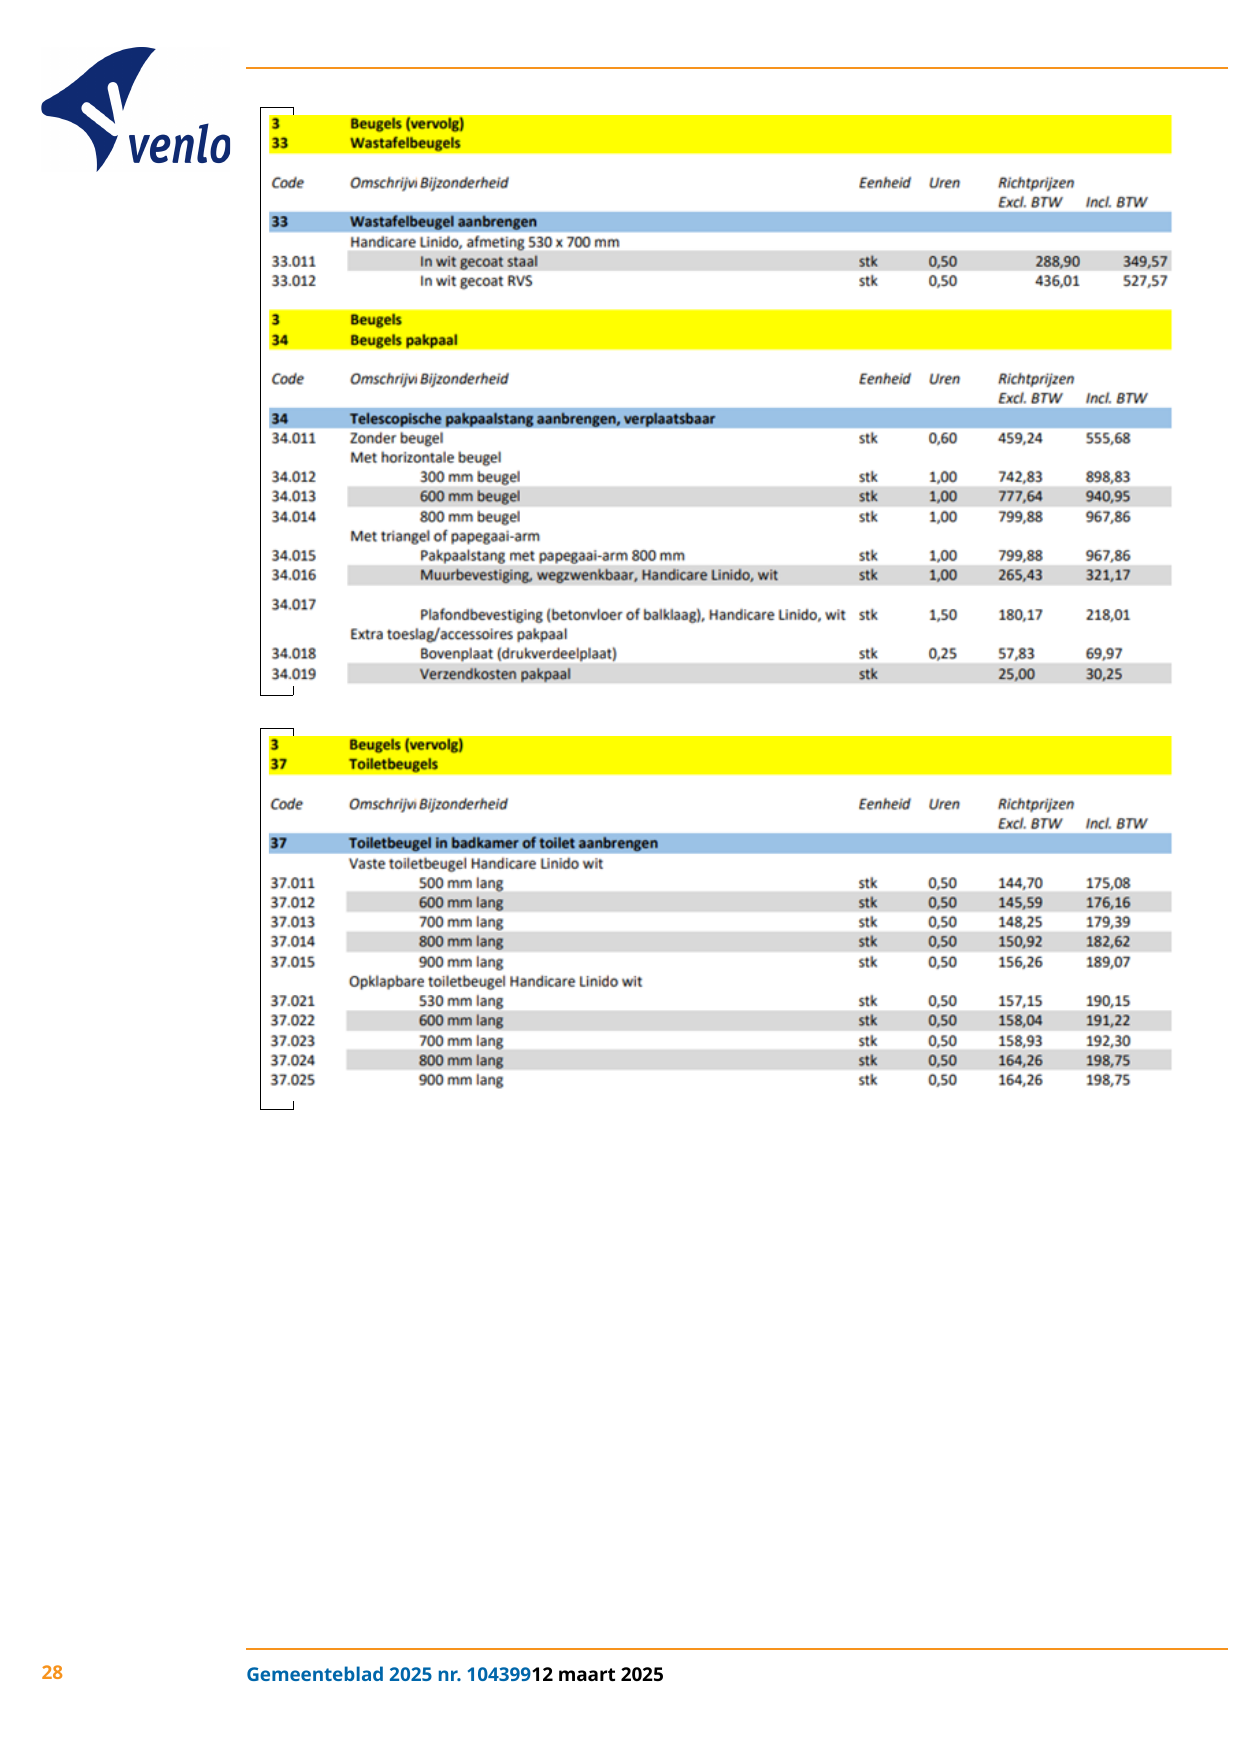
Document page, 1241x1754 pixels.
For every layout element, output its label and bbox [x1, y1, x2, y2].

picture [41, 47, 231, 172]
picture [268, 115, 1173, 686]
picture [268, 736, 1173, 1101]
